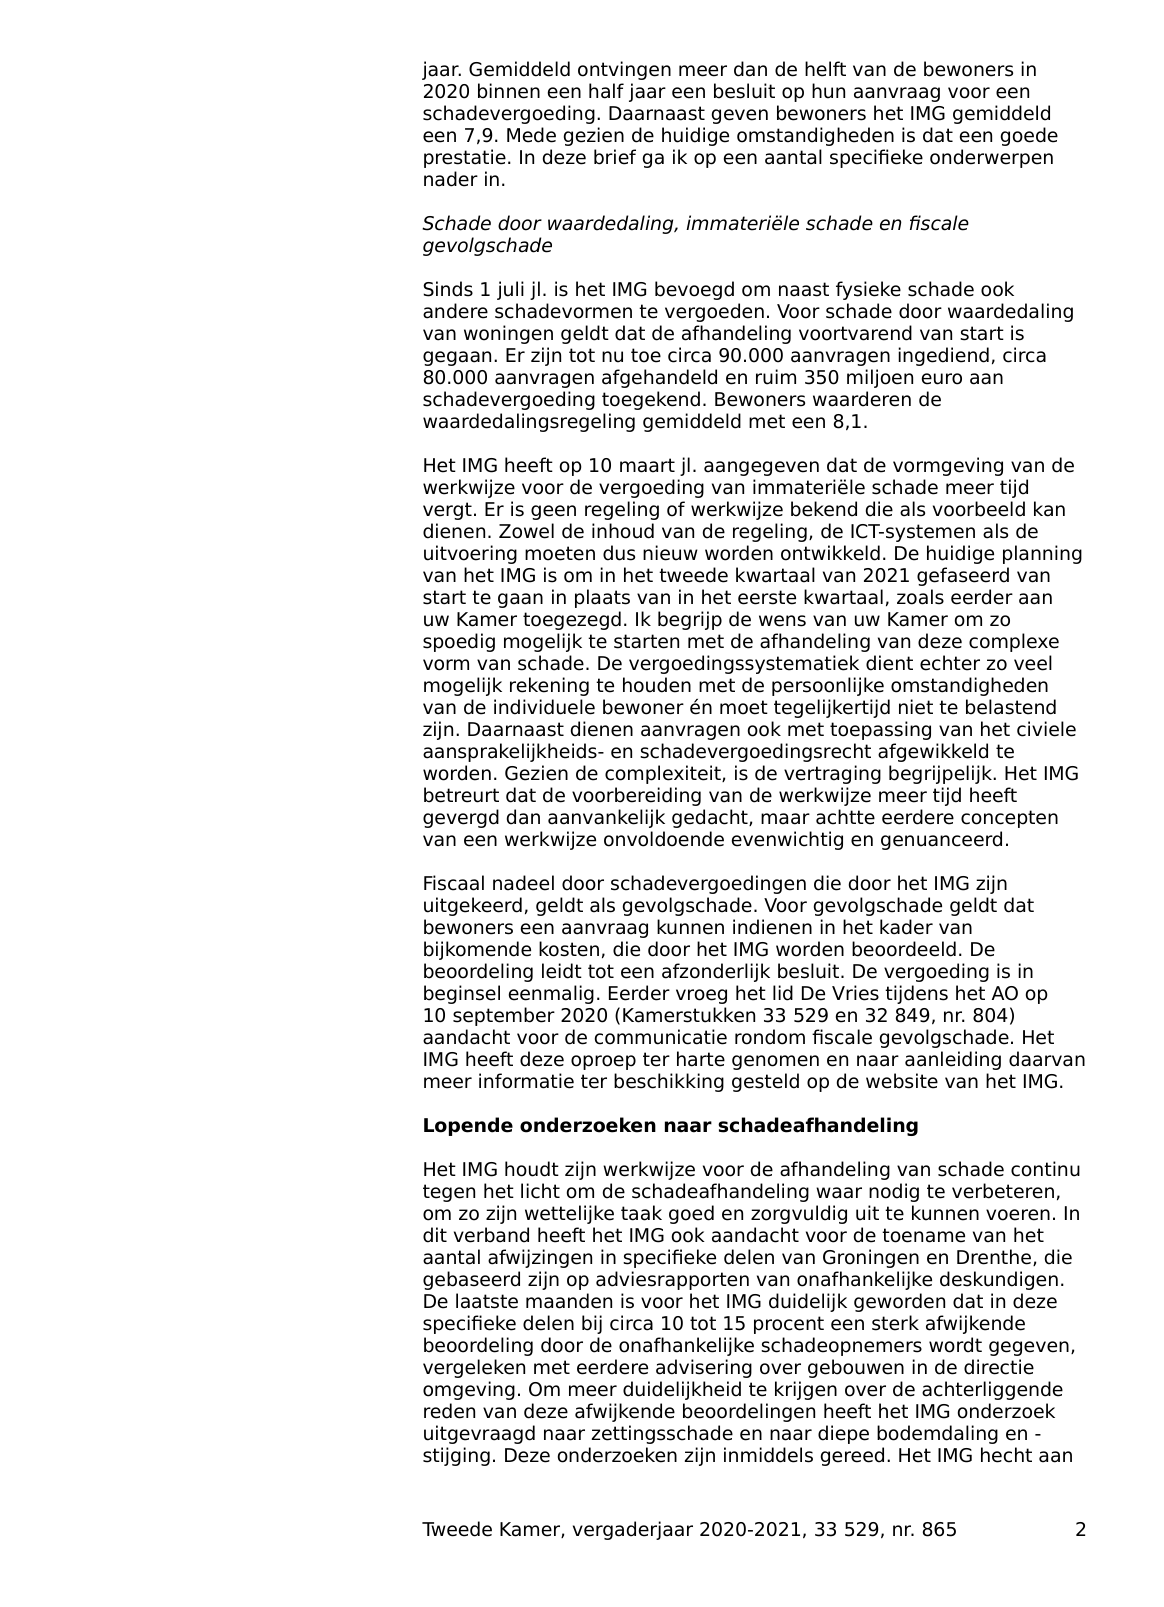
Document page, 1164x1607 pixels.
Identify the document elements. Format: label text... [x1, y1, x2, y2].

text Fiscaal nadeel door schadevergoedingen die door het IMG zijn uitgekeerd, geldt als gevolgschade. Voor gevolgschade geldt dat bewoners een aanvraag kunnen indienen in het kader van bijkomende kosten, die door het IMG worden beoordeeld. De beoordeling leidt tot een afzonderlijk besluit. De vergoeding is in beginsel eenmalig. Eerder vroeg het lid De Vries tijdens het AO op 10 september 2020 (Kamerstukken 33 529 en 32 849, nr. 804) aandacht voor de communicatie rondom fiscale gevolgschade. Het IMG heeft deze oproep ter harte genomen en naar aanleiding daarvan meer informatie ter beschikking gesteld op de website van het IMG. [422, 873, 1087, 1093]
subtitle Schade door waardedaling, immateriële schade en fiscale gevolgschade [422, 213, 1087, 257]
text jaar. Gemiddeld ontvingen meer dan de helft van de bewoners in 2020 binnen een half jaar een besluit op hun aanvraag voor een schadevergoeding. Daarnaast geven bewoners het IMG gemiddeld een 7,9. Mede gezien de huidige omstandigheden is dat een goede prestatie. In deze brief ga ik op een aantal specifieke onderwerpen nader in. [422, 59, 1087, 191]
text Het IMG houdt zijn werkwijze voor de afhandeling van schade continu tegen het licht om de schadeafhandeling waar nodig te verbeteren, om zo zijn wettelijke taak goed en zorgvuldig uit te kunnen voeren. In dit verband heeft het IMG ook aandacht voor de toename van het aantal afwijzingen in specifieke delen van Groningen en Drenthe, die gebaseerd zijn op adviesrapporten van onafhankelijke deskundigen. De laatste maanden is voor het IMG duidelijk geworden dat in deze specifieke delen bij circa 10 tot 15 procent een sterk afwijkende beoordeling door de onafhankelijke schadeopnemers wordt gegeven, vergeleken met eerdere advisering over gebouwen in de directie omgeving. Om meer duidelijkheid te krijgen over de achterliggende reden van deze afwijkende beoordelingen heeft het IMG onderzoek uitgevraagd naar zettingsschade en naar diepe bodemdaling en -stijging. Deze onderzoeken zijn inmiddels gereed. Het IMG hecht aan [422, 1159, 1087, 1467]
subtitle Lopende onderzoeken naar schadeafhandeling [422, 1115, 1087, 1137]
text Sinds 1 juli jl. is het IMG bevoegd om naast fysieke schade ook andere schadevormen te vergoeden. Voor schade door waardedaling van woningen geldt dat de afhandeling voortvarend van start is gegaan. Er zijn tot nu toe circa 90.000 aanvragen ingediend, circa 80.000 aanvragen afgehandeld en ruim 350 miljoen euro aan schadevergoeding toegekend. Bewoners waarderen de waardedalingsregeling gemiddeld met een 8,1. [422, 279, 1087, 433]
text Het IMG heeft op 10 maart jl. aangegeven dat de vormgeving van de werkwijze voor de vergoeding van immateriële schade meer tijd vergt. Er is geen regeling of werkwijze bekend die als voorbeeld kan dienen. Zowel de inhoud van de regeling, de ICT-systemen als de uitvoering moeten dus nieuw worden ontwikkeld. De huidige planning van het IMG is om in het tweede kwartaal van 2021 gefaseerd van start te gaan in plaats van in het eerste kwartaal, zoals eerder aan uw Kamer toegezegd. Ik begrijp de wens van uw Kamer om zo spoedig mogelijk te starten met de afhandeling van deze complexe vorm van schade. De vergoedingssystematiek dient echter zo veel mogelijk rekening te houden met de persoonlijke omstandigheden van de individuele bewoner én moet tegelijkertijd niet te belastend zijn. Daarnaast dienen aanvragen ook met toepassing van het civiele aansprakelijkheids- en schadevergoedingsrecht afgewikkeld te worden. Gezien de complexiteit, is de vertraging begrijpelijk. Het IMG betreurt dat de voorbereiding van de werkwijze meer tijd heeft gevergd dan aanvankelijk gedacht, maar achtte eerdere concepten van een werkwijze onvoldoende evenwichtig en genuanceerd. [422, 455, 1087, 851]
